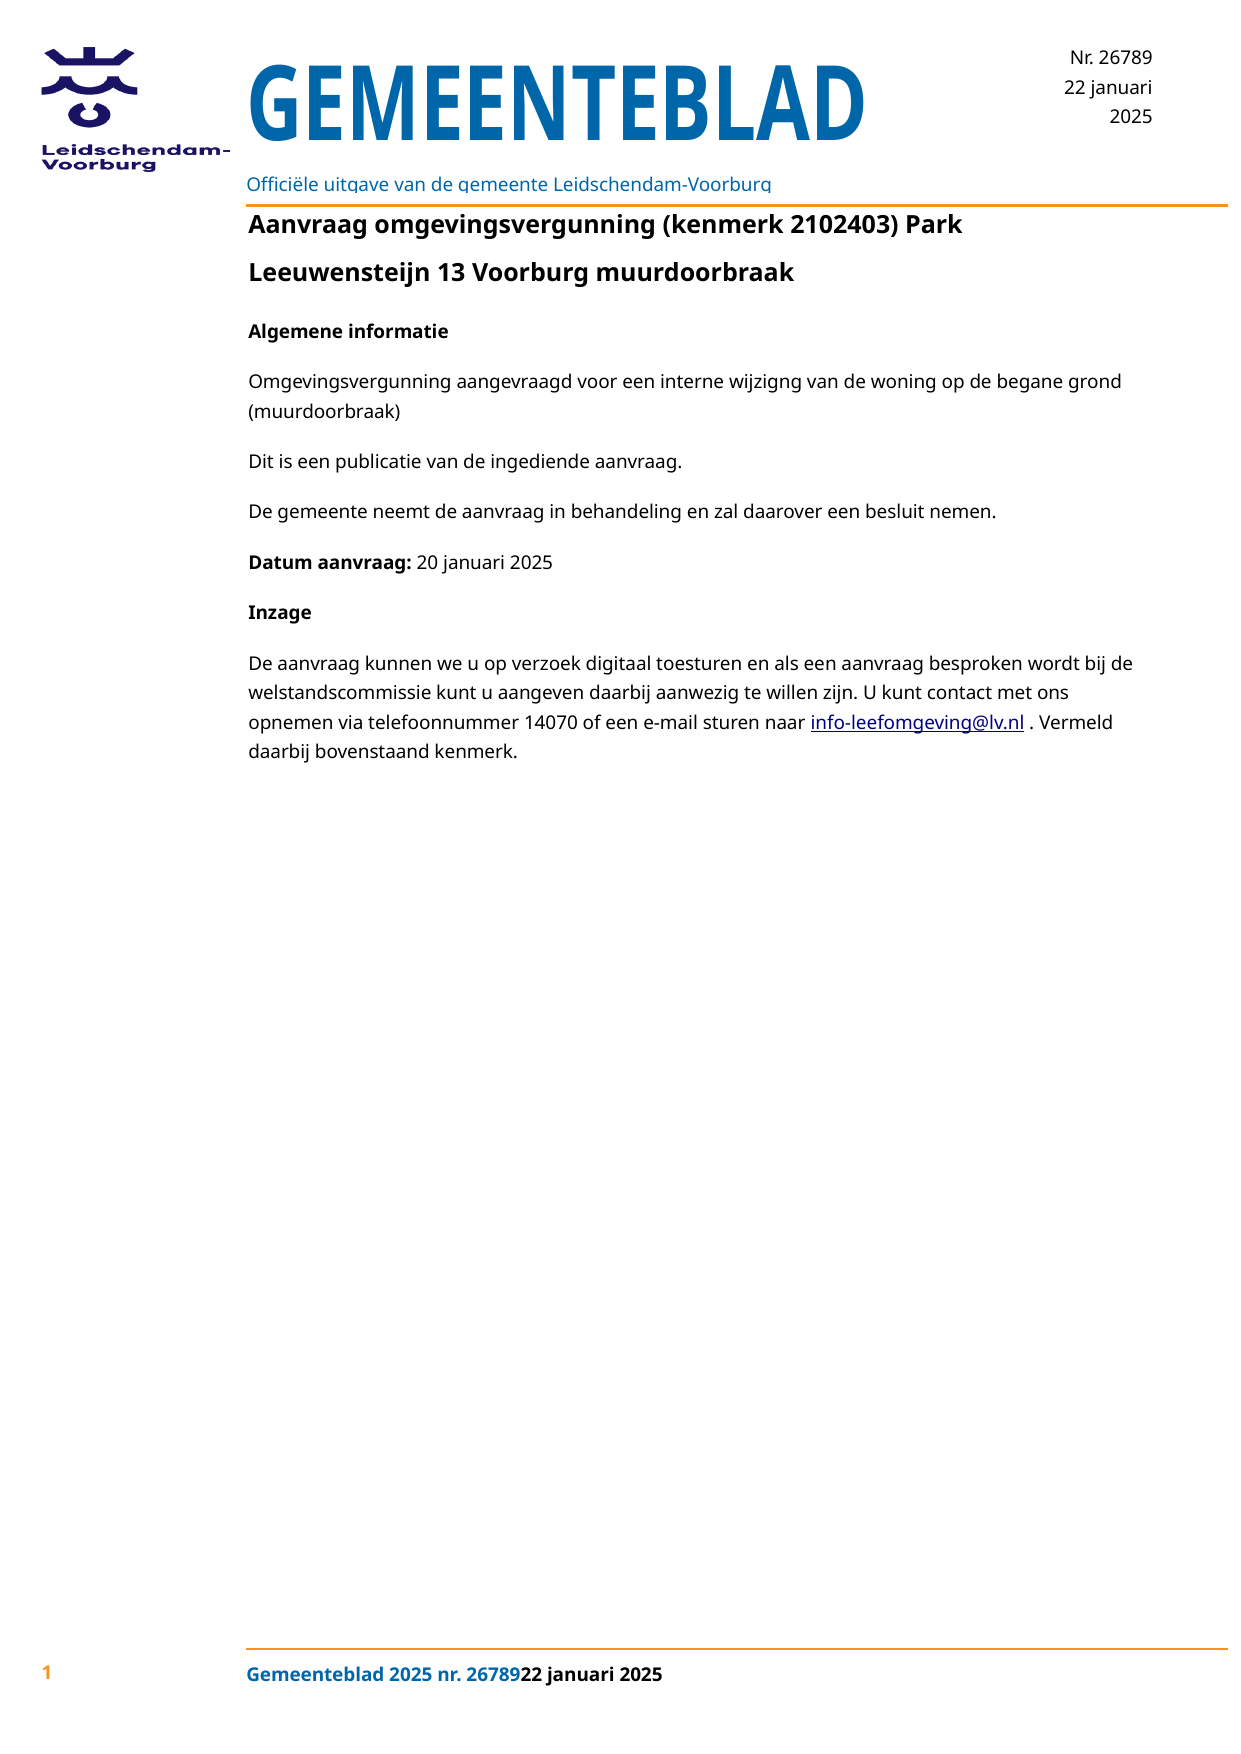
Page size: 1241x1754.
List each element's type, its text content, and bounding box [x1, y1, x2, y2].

text Aanvraag omgevingsvergunning (kenmerk 2102403) Park Leeuwensteijn 13 Voorburg muurdoorbraak [248, 207, 1152, 288]
picture [41, 47, 231, 172]
text Inzage [248, 599, 1152, 625]
text Dit is een publicatie van de ingediende aanvraag. [248, 448, 1152, 474]
text De gemeente neemt de aanvraag in behandeling en zal daarover een besluit nemen. [248, 499, 1152, 524]
text De aanvraag kunnen we u op verzoek digitaal toesturen en als een aanvraag besproken wordt bij de welstandscommissie kunt u aangeven daarbij aanwezig te willen zijn. U kunt contact met ons opnemen via telefoonnummer 14070 of een e-mail sturen naar info-leefomgeving@lv.nl . Vermeld daarbij bovenstaand kenmerk. [248, 650, 1152, 764]
text Datum aanvraag: 20 januari 2025 [248, 549, 1152, 575]
text Omgevingsvergunning aangevraagd voor een interne wijzigng van de woning op de begane grond (muurdoorbraak) [248, 368, 1152, 424]
text Algemene informatie [248, 318, 1152, 344]
